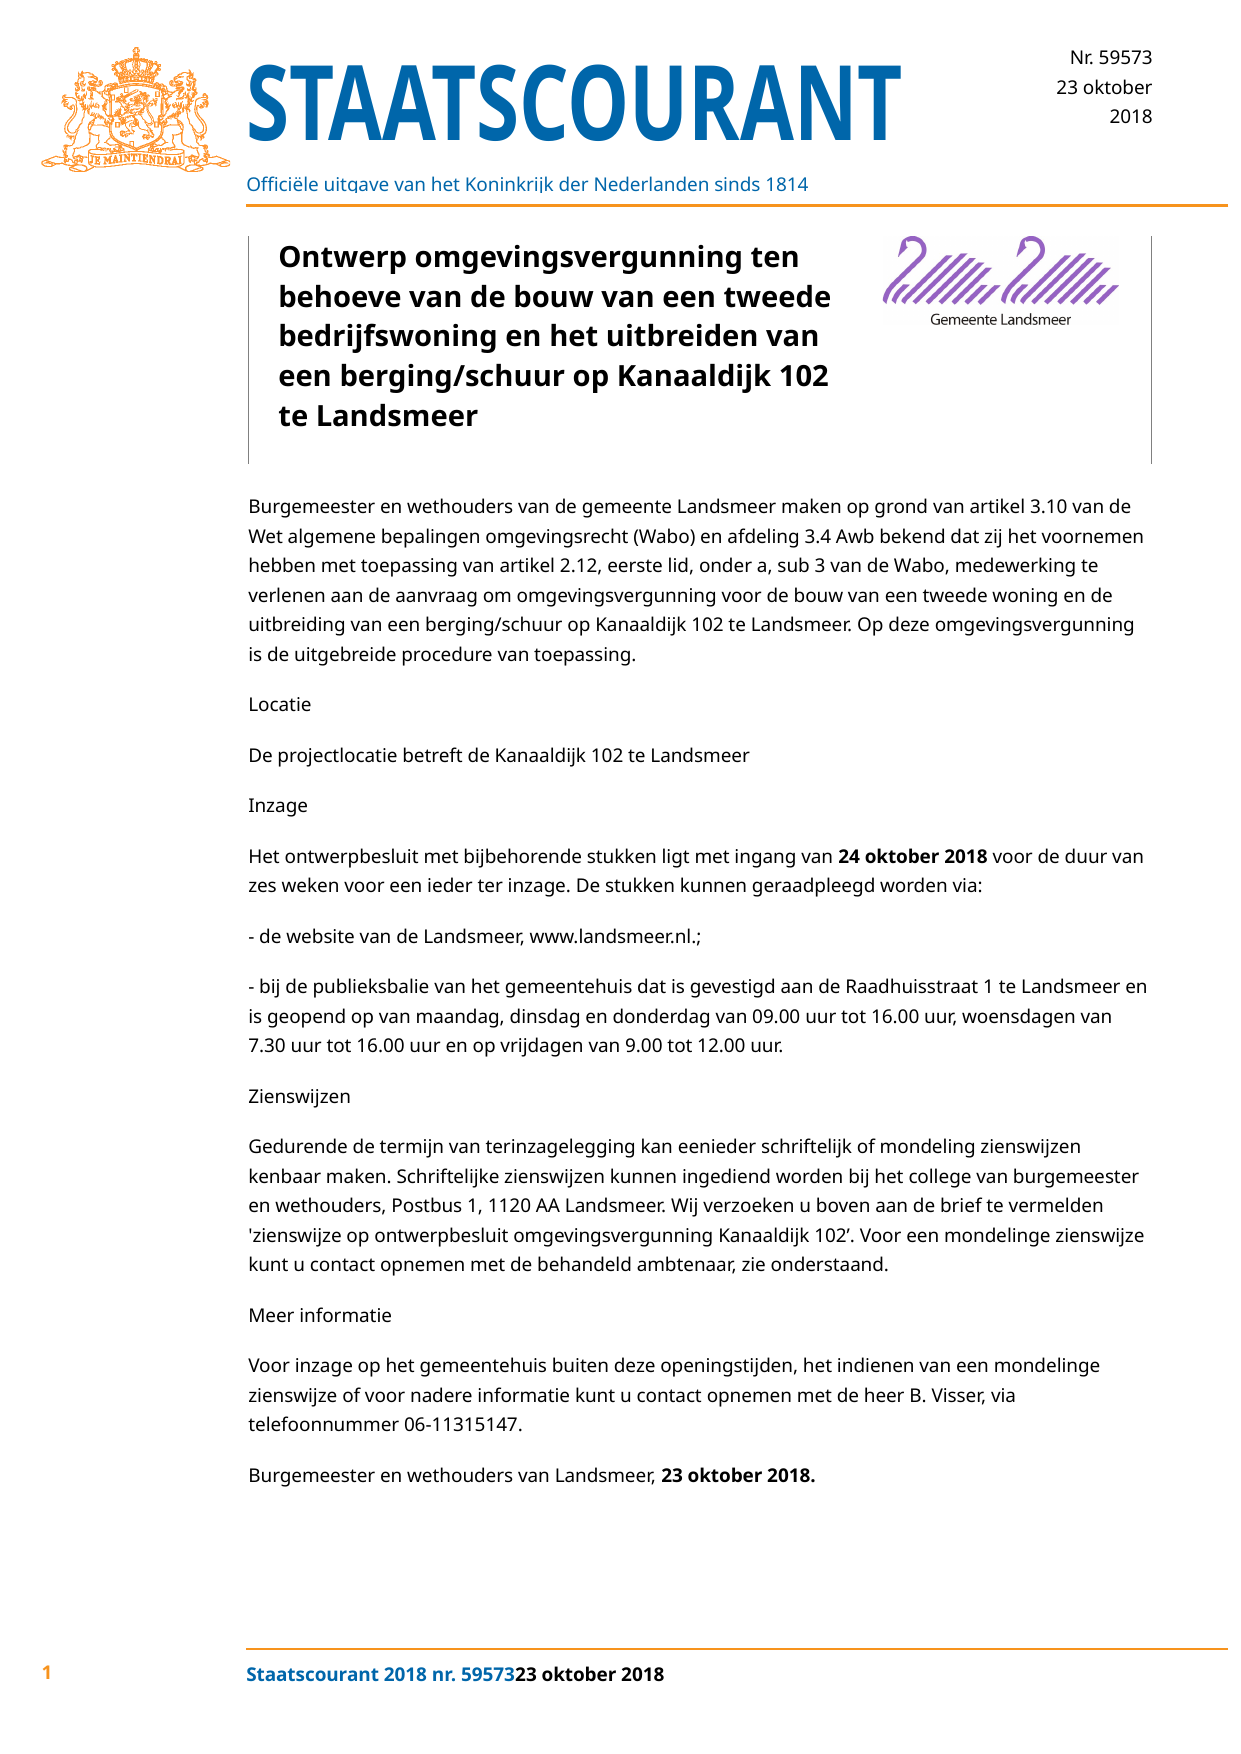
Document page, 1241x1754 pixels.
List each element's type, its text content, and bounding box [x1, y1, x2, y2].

table_header [850, 236, 1151, 464]
text Gedurende de termijn van terinzagelegging kan eenieder schriftelijk of mondeling zienswijzen kenbaar maken. Schriftelijke zienswijzen kunnen ingediend worden bij het college van burgemeester en wethouders, Postbus 1, 1120 AA Landsmeer. Wij verzoeken u boven aan de brief te vermelden 'zienswijze op ontwerpbesluit omgevingsvergunning Kanaaldijk 102’. Voor een mondelinge zienswijze kunt u contact opnemen met de behandeld ambtenaar, zie onderstaand. [248, 1133, 1152, 1277]
text Het ontwerpbesluit met bijbehorende stukken ligt met ingang van 24 oktober 2018 voor de duur van zes weken voor een ieder ter inzage. De stukken kunnen geraadpleegd worden via: [248, 843, 1152, 898]
text Burgemeester en wethouders van Landsmeer, 23 oktober 2018. [248, 1462, 1152, 1488]
text De projectlocatie betreft de Kanaaldijk 102 te Landsmeer [248, 742, 1152, 768]
picture [882, 236, 1119, 325]
text Burgemeester en wethouders van de gemeente Landsmeer maken op grond van artikel 3.10 van de Wet algemene bepalingen omgevingsrecht (Wabo) en afdeling 3.4 Awb bekend dat zij het voornemen hebben met toepassing van artikel 2.12, eerste lid, onder a, sub 3 van de Wabo, medewerking te verlenen aan de aanvraag om omgevingsvergunning voor de bouw van een tweede woning en de uitbreiding van een berging/schuur op Kanaaldijk 102 te Landsmeer. Op deze omgevingsvergunning is de uitgebreide procedure van toepassing. [248, 493, 1152, 667]
text Locatie [248, 692, 1152, 717]
text Voor inzage op het gemeentehuis buiten deze openingstijden, het indienen van een mondelinge zienswijze of voor nadere informatie kunt u contact opnemen met de heer B. Visser, via telefoonnummer 06-11315147. [248, 1352, 1152, 1437]
picture [41, 47, 231, 172]
text Zienswijzen [248, 1083, 1152, 1109]
text Inzage [248, 792, 1152, 818]
text - de website van de Landsmeer, www.landsmeer.nl.; [248, 923, 1152, 949]
text Meer informatie [248, 1302, 1152, 1328]
table_header Ontwerp omgevingsvergunning ten behoeve van de bouw van een tweede bedrijfswoning en het uitbreiden van een berging/schuur op Kanaaldijk 102 te Landsmeer [249, 236, 850, 464]
text - bij de publieksbalie van het gemeentehuis dat is gevestigd aan de Raadhuisstraat 1 te Landsmeer en is geopend op van maandag, dinsdag en donderdag van 09.00 uur tot 16.00 uur, woensdagen van 7.30 uur tot 16.00 uur en op vrijdagen van 9.00 tot 12.00 uur. [248, 973, 1152, 1058]
